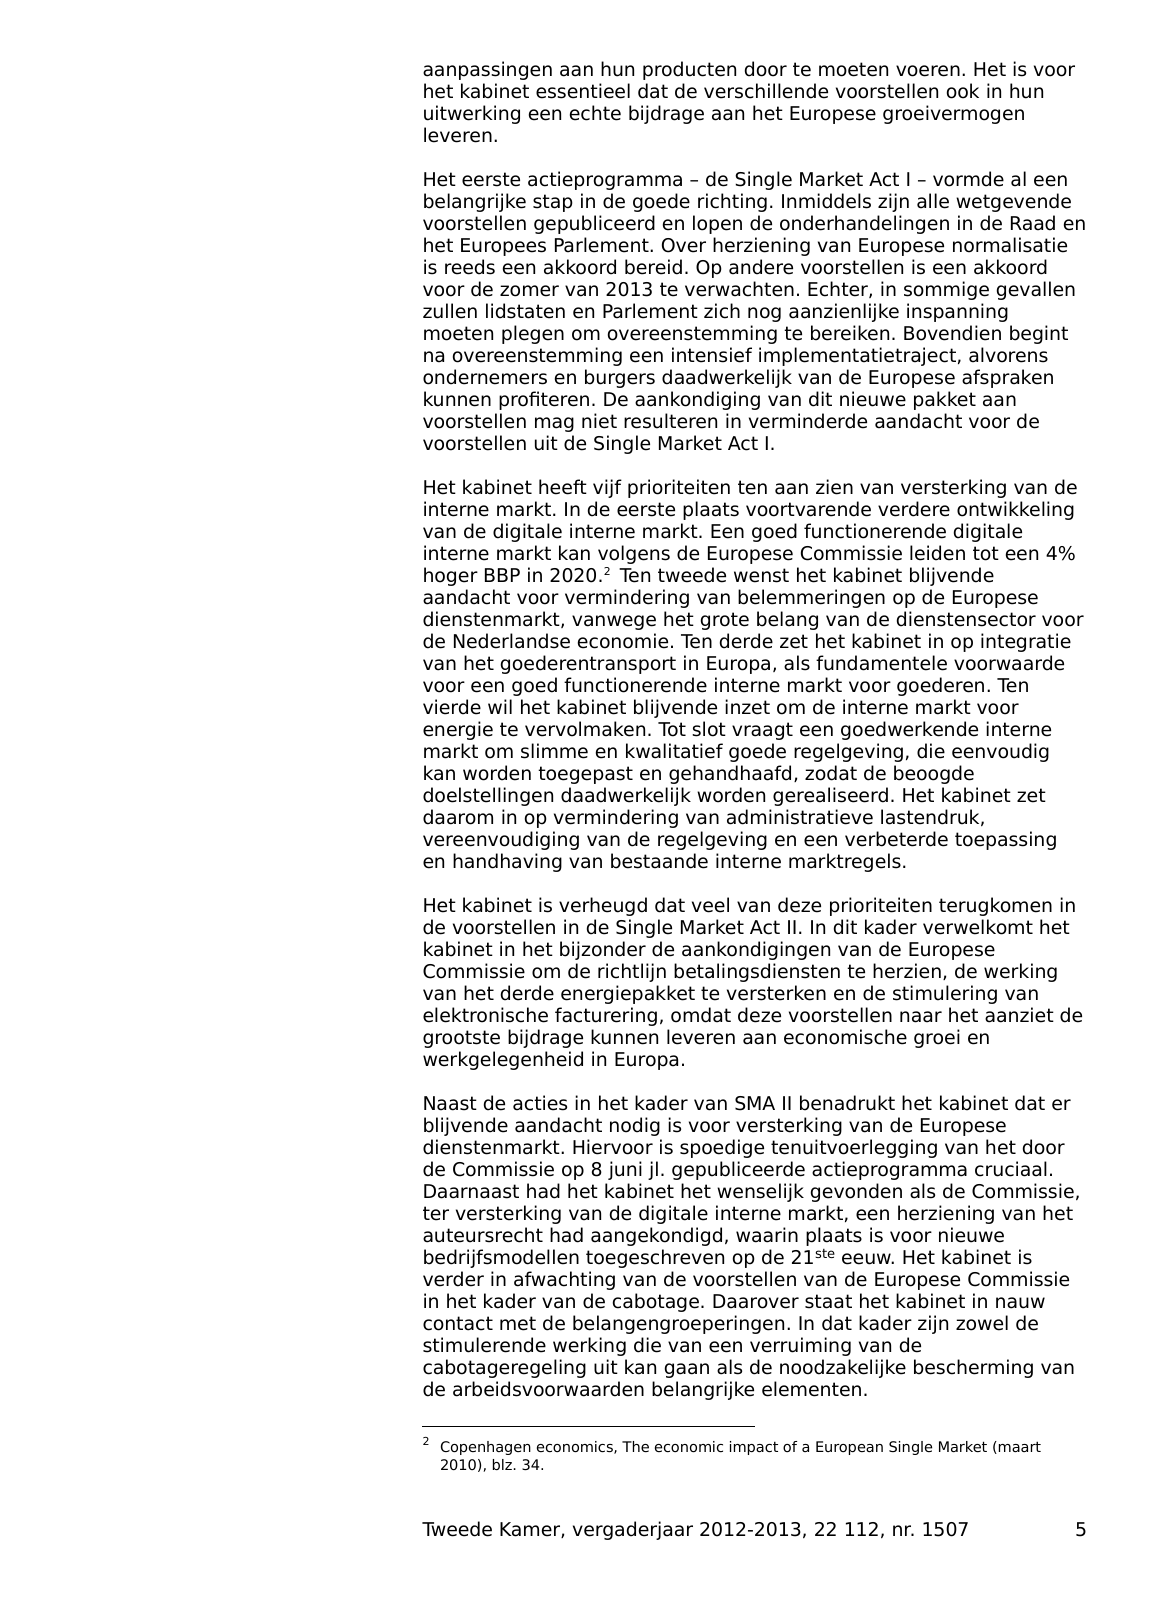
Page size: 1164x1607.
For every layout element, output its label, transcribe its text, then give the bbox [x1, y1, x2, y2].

text Het eerste actieprogramma – de Single Market Act I – vormde al een belangrijke stap in de goede richting. Inmiddels zijn alle wetgevende voorstellen gepubliceerd en lopen de onderhandelingen in de Raad en het Europees Parlement. Over herziening van Europese normalisatie is reeds een akkoord bereid. Op andere voorstellen is een akkoord voor de zomer van 2013 te verwachten. Echter, in sommige gevallen zullen lidstaten en Parlement zich nog aanzienlijke inspanning moeten plegen om overeenstemming te bereiken. Bovendien begint na overeenstemming een intensief implementatietraject, alvorens ondernemers en burgers daadwerkelijk van de Europese afspraken kunnen profiteren. De aankondiging van dit nieuwe pakket aan voorstellen mag niet resulteren in verminderde aandacht voor de voorstellen uit de Single Market Act I. [422, 169, 1087, 455]
text Het kabinet heeft vijf prioriteiten ten aan zien van versterking van de interne markt. In de eerste plaats voortvarende verdere ontwikkeling van de digitale interne markt. Een goed functionerende digitale interne markt kan volgens de Europese Commissie leiden tot een 4% hoger BBP in 2020. Ten tweede wenst het kabinet blijvende aandacht voor vermindering van belemmeringen op de Europese dienstenmarkt, vanwege het grote belang van de dienstensector voor de Nederlandse economie. Ten derde zet het kabinet in op integratie van het goederentransport in Europa, als fundamentele voorwaarde voor een goed functionerende interne markt voor goederen. Ten vierde wil het kabinet blijvende inzet om de interne markt voor energie te vervolmaken. Tot slot vraagt een goedwerkende interne markt om slimme en kwalitatief goede regelgeving, die eenvoudig kan worden toegepast en gehandhaafd, zodat de beoogde doelstellingen daadwerkelijk worden gerealiseerd. Het kabinet zet daarom in op vermindering van administratieve lastendruk, vereenvoudiging van de regelgeving en een verbeterde toepassing en handhaving van bestaande interne marktregels. [422, 477, 1087, 873]
text Copenhagen economics, The economic impact of a European Single Market (maart 2010), blz. 34. [422, 1435, 1087, 1474]
text Naast de acties in het kader van SMA II benadrukt het kabinet dat er blijvende aandacht nodig is voor versterking van de Europese dienstenmarkt. Hiervoor is spoedige tenuitvoerlegging van het door de Commissie op 8 juni jl. gepubliceerde actieprogramma cruciaal. Daarnaast had het kabinet het wenselijk gevonden als de Commissie, ter versterking van de digitale interne markt, een herziening van het auteursrecht had aangekondigd, waarin plaats is voor nieuwe bedrijfsmodellen toegeschreven op de 21ste eeuw. Het kabinet is verder in afwachting van de voorstellen van de Europese Commissie in het kader van de cabotage. Daarover staat het kabinet in nauw contact met de belangengroeperingen. In dat kader zijn zowel de stimulerende werking die van een verruiming van de cabotageregeling uit kan gaan als de noodzakelijke bescherming van de arbeidsvoorwaarden belangrijke elementen. [422, 1093, 1087, 1401]
text Het kabinet is verheugd dat veel van deze prioriteiten terugkomen in de voorstellen in de Single Market Act II. In dit kader verwelkomt het kabinet in het bijzonder de aankondigingen van de Europese Commissie om de richtlijn betalingsdiensten te herzien, de werking van het derde energiepakket te versterken en de stimulering van elektronische facturering, omdat deze voorstellen naar het aanziet de grootste bijdrage kunnen leveren aan economische groei en werkgelegenheid in Europa. [422, 895, 1087, 1071]
text aanpassingen aan hun producten door te moeten voeren. Het is voor het kabinet essentieel dat de verschillende voorstellen ook in hun uitwerking een echte bijdrage aan het Europese groeivermogen leveren. [422, 59, 1087, 147]
